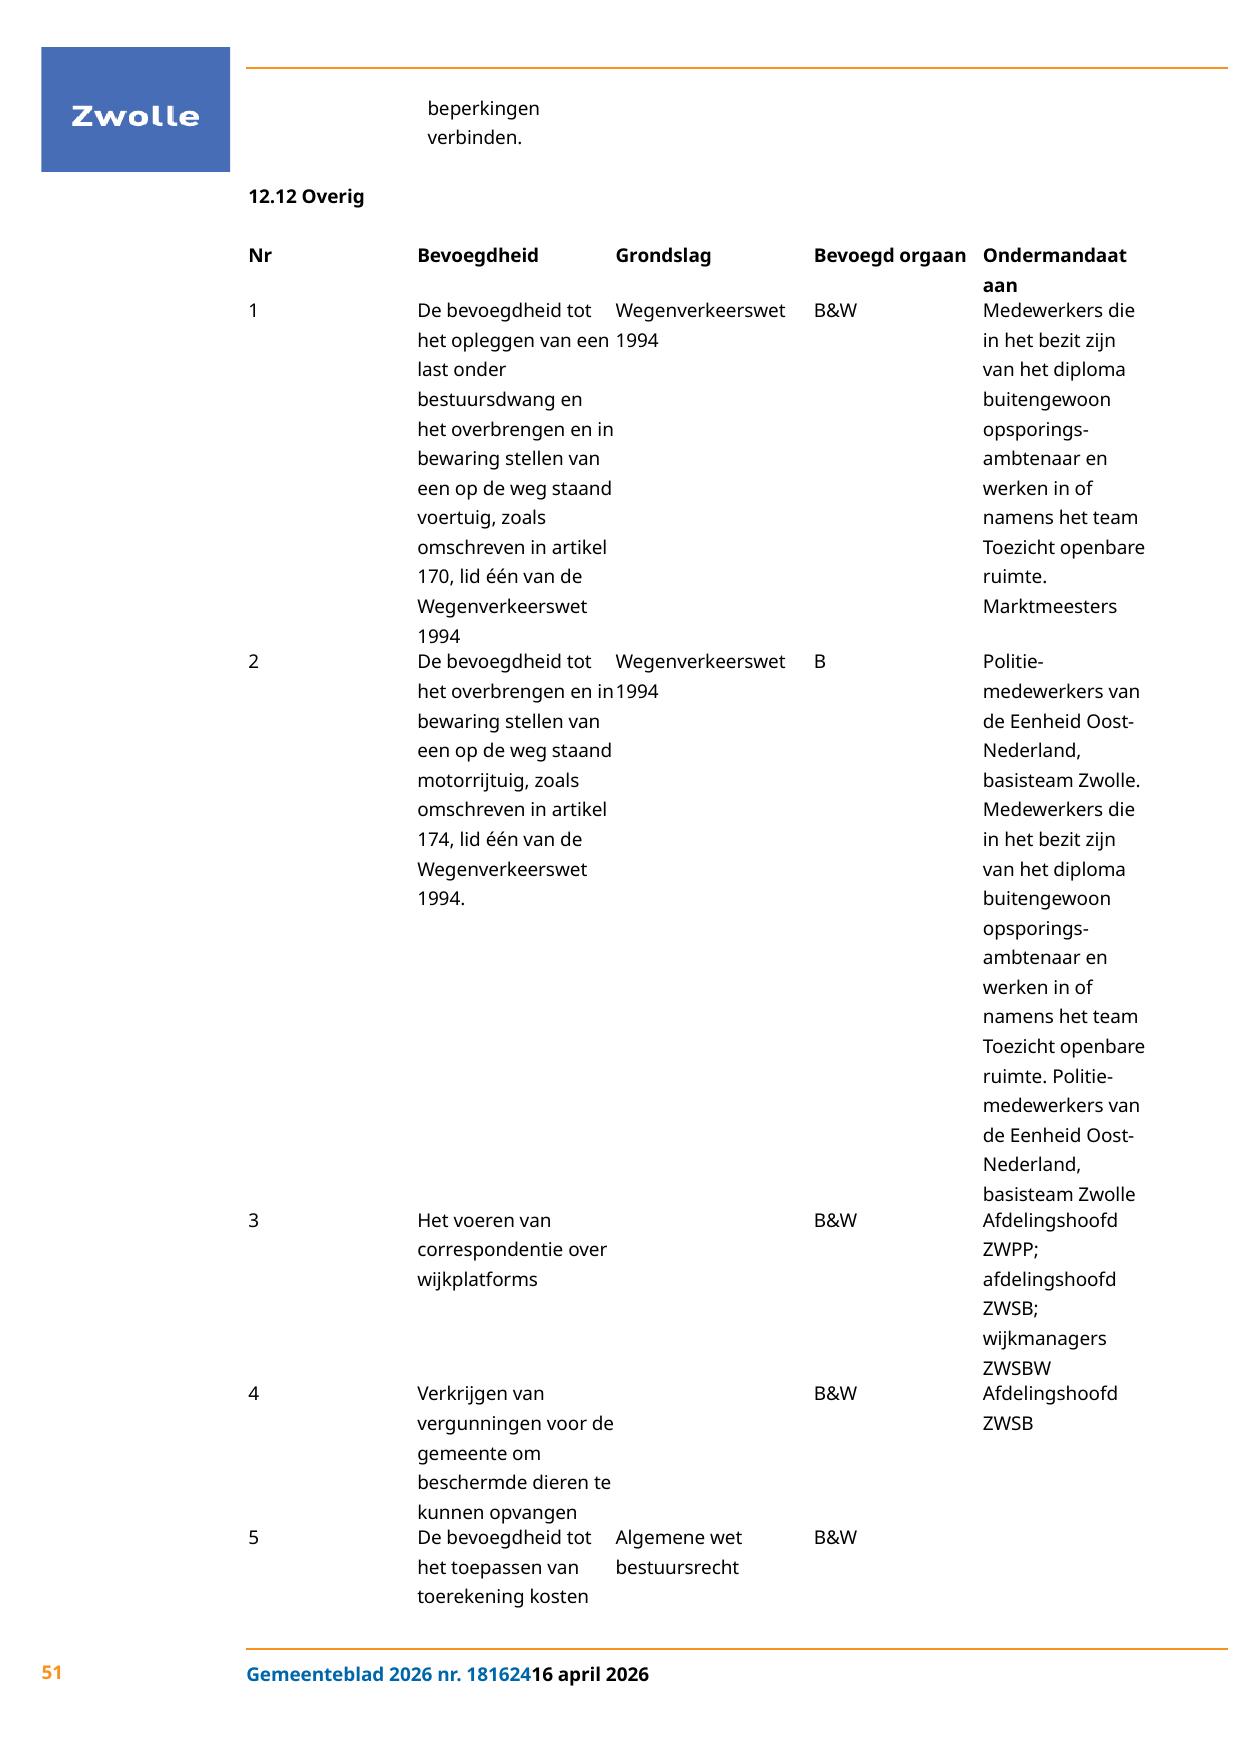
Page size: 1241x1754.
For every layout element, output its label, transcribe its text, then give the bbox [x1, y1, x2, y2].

table_cell De bevoegdheid tot het opleggen van een last onder bestuursdwang en het overbrengen en in bewaring stellen van een op de weg staand voertuig, zoals omschreven in artikel 170, lid één van de Wegenverkeerswet 1994 [417, 298, 615, 649]
table_cell B&W [814, 1381, 983, 1524]
table_cell Afdelingshoofd ZWSB [983, 1381, 1152, 1609]
table_cell 2 [248, 649, 417, 1207]
table_cell De bevoegdheid tot het overbrengen en in bewaring stellen van een op de weg staand motorrijtuig, zoals omschreven in artikel 174, lid één van de Wegenverkeerswet 1994. [417, 649, 615, 1207]
table_header Grondslag [615, 242, 814, 297]
text 12.12 Overig [248, 183, 1152, 209]
table_cell [615, 1381, 814, 1524]
table_cell 3 [248, 1207, 417, 1381]
table_cell Medewerkers die in het bezit zijn van het diploma buitengewoon opsporings-ambtenaar en werken in of namens het team Toezicht openbare ruimte. Marktmeesters [983, 298, 1152, 649]
table_cell 4 [248, 1381, 417, 1524]
table_cell Verkrijgen van vergunningen voor de gemeente om beschermde dieren te kunnen opvangen [417, 1381, 615, 1524]
table_cell B&W [814, 1207, 983, 1381]
table_cell Wegenverkeerswet 1994 [615, 298, 814, 649]
table_cell beperkingen verbinden. [427, 95, 614, 150]
table_cell [793, 95, 972, 150]
table_cell Wegenverkeerswet 1994 [615, 649, 814, 1207]
table_cell B&W [814, 298, 983, 649]
table_cell Afdelingshoofd ZWPP; afdelingshoofd ZWSB; wijkmanagers ZWSBW [983, 1207, 1152, 1381]
table_cell 1 [248, 298, 417, 649]
table_header Bevoegd orgaan [814, 242, 983, 297]
table_cell B [814, 649, 983, 1207]
table_cell Het voeren van correspondentie over wijkplatforms [417, 1207, 615, 1381]
table_cell Politie- medewerkers van de Eenheid Oost-Nederland, basisteam Zwolle. Medewerkers die in het bezit zijn van het diploma buitengewoon opsporings-ambtenaar en werken in of namens het team Toezicht openbare ruimte. Politie-medewerkers van de Eenheid Oost-Nederland, basisteam Zwolle [983, 649, 1152, 1207]
picture [41, 47, 231, 172]
table_cell 5 [248, 1525, 417, 1609]
table_cell [973, 95, 1152, 150]
table_cell [615, 1207, 814, 1381]
table_header Bevoegdheid [417, 242, 615, 297]
table_header Ondermandaat aan [983, 242, 1152, 297]
table_cell [248, 95, 427, 150]
table_cell De bevoegdheid tot het toepassen van toerekening kosten [417, 1525, 615, 1609]
table_cell [614, 95, 793, 150]
table_cell B&W [814, 1525, 983, 1609]
table_cell Algemene wet bestuursrecht [615, 1525, 814, 1609]
table_header Nr [248, 242, 417, 297]
